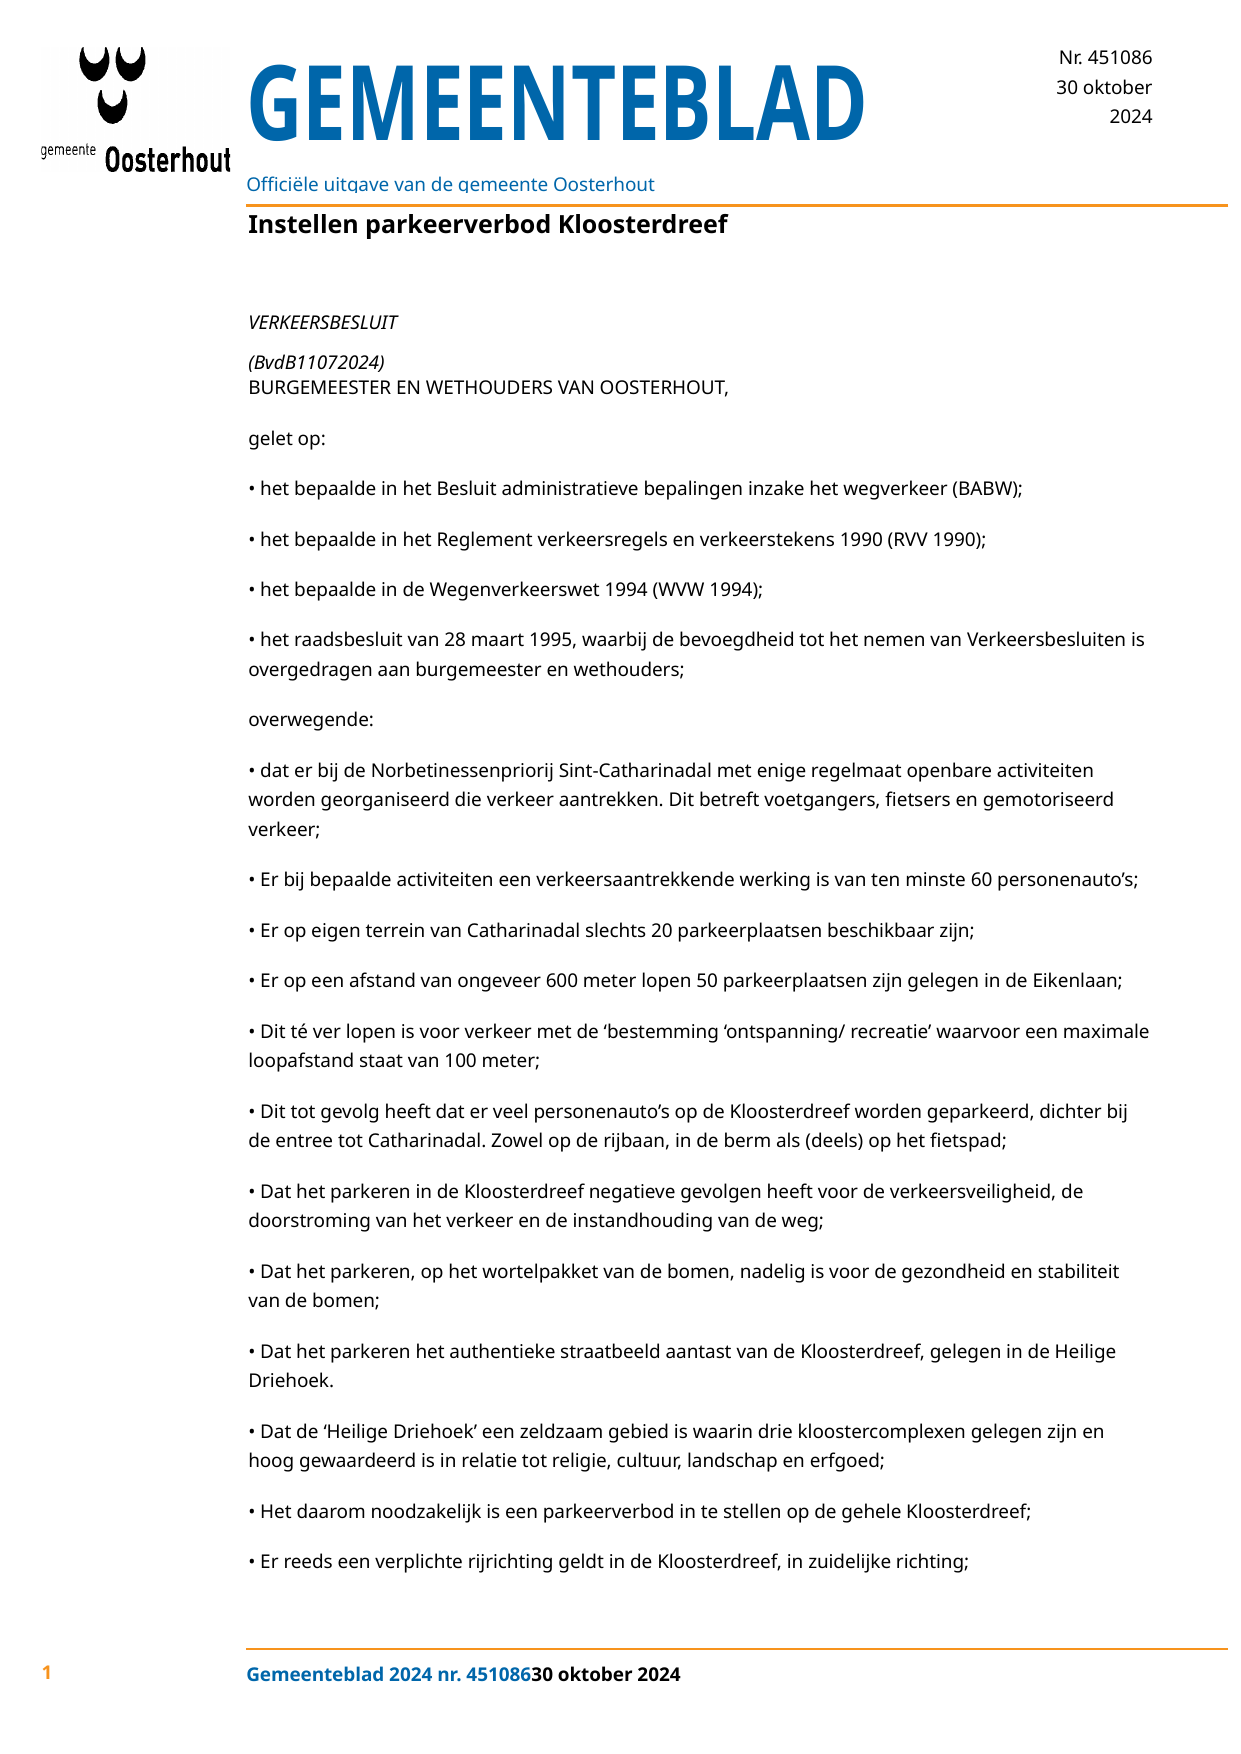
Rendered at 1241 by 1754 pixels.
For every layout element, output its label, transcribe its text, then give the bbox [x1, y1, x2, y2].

text • Er op eigen terrein van Catharinadal slechts 20 parkeerplaatsen beschikbaar zijn; [248, 917, 1152, 943]
text • Dat het parkeren in de Kloosterdreef negatieve gevolgen heeft voor de verkeersveiligheid, de doorstroming van het verkeer en de instandhouding van de weg; [248, 1178, 1152, 1233]
text • Dit tot gevolg heeft dat er veel personenauto’s op de Kloosterdreef worden geparkeerd, dichter bij de entree tot Catharinadal. Zowel op de rijbaan, in de berm als (deels) op het fietspad; [248, 1098, 1152, 1153]
text • Er op een afstand van ongeveer 600 meter lopen 50 parkeerplaatsen zijn gelegen in de Eikenlaan; [248, 967, 1152, 993]
text • Dat de ‘Heilige Driehoek’ een zeldzaam gebied is waarin drie kloostercomplexen gelegen zijn en hoog gewaardeerd is in relatie tot religie, cultuur, landschap en erfgoed; [248, 1418, 1152, 1473]
text gelet op: [248, 425, 1152, 451]
text • dat er bij de Norbetinessenpriorij Sint-Catharinadal met enige regelmaat openbare activiteiten worden georganiseerd die verkeer aantrekken. Dit betreft voetgangers, fietsers en gemotoriseerd verkeer; [248, 757, 1152, 842]
text • Er bij bepaalde activiteiten een verkeersaantrekkende werking is van ten minste 60 personenauto’s; [248, 867, 1152, 892]
text Instellen parkeerverbod Kloosterdreef [248, 207, 1152, 241]
picture [41, 47, 231, 172]
text • Er reeds een verplichte rijrichting geldt in de Kloosterdreef, in zuidelijke richting; [248, 1548, 1152, 1574]
text • Dit té ver lopen is voor verkeer met de ‘bestemming ‘ontspanning/ recreatie’ waarvoor een maximale loopafstand staat van 100 meter; [248, 1018, 1152, 1073]
text • het bepaalde in het Reglement verkeersregels en verkeerstekens 1990 (RVV 1990); [248, 526, 1152, 552]
text BURGEMEESTER EN WETHOUDERS VAN OOSTERHOUT, [248, 374, 1152, 400]
text (BvdB11072024) [248, 349, 1152, 374]
text • Dat het parkeren, op het wortelpakket van de bomen, nadelig is voor de gezondheid en stabiliteit van de bomen; [248, 1258, 1152, 1313]
text • het bepaalde in de Wegenverkeerswet 1994 (WVW 1994); [248, 576, 1152, 602]
text VERKEERSBESLUIT [248, 309, 1152, 335]
text • het raadsbesluit van 28 maart 1995, waarbij de bevoegdheid tot het nemen van Verkeersbesluiten is overgedragen aan burgemeester en wethouders; [248, 627, 1152, 682]
text • Het daarom noodzakelijk is een parkeerverbod in te stellen op de gehele Kloosterdreef; [248, 1498, 1152, 1524]
text overwegende: [248, 707, 1152, 732]
text • Dat het parkeren het authentieke straatbeeld aantast van de Kloosterdreef, gelegen in de Heilige Driehoek. [248, 1338, 1152, 1393]
text • het bepaalde in het Besluit administratieve bepalingen inzake het wegverkeer (BABW); [248, 475, 1152, 501]
